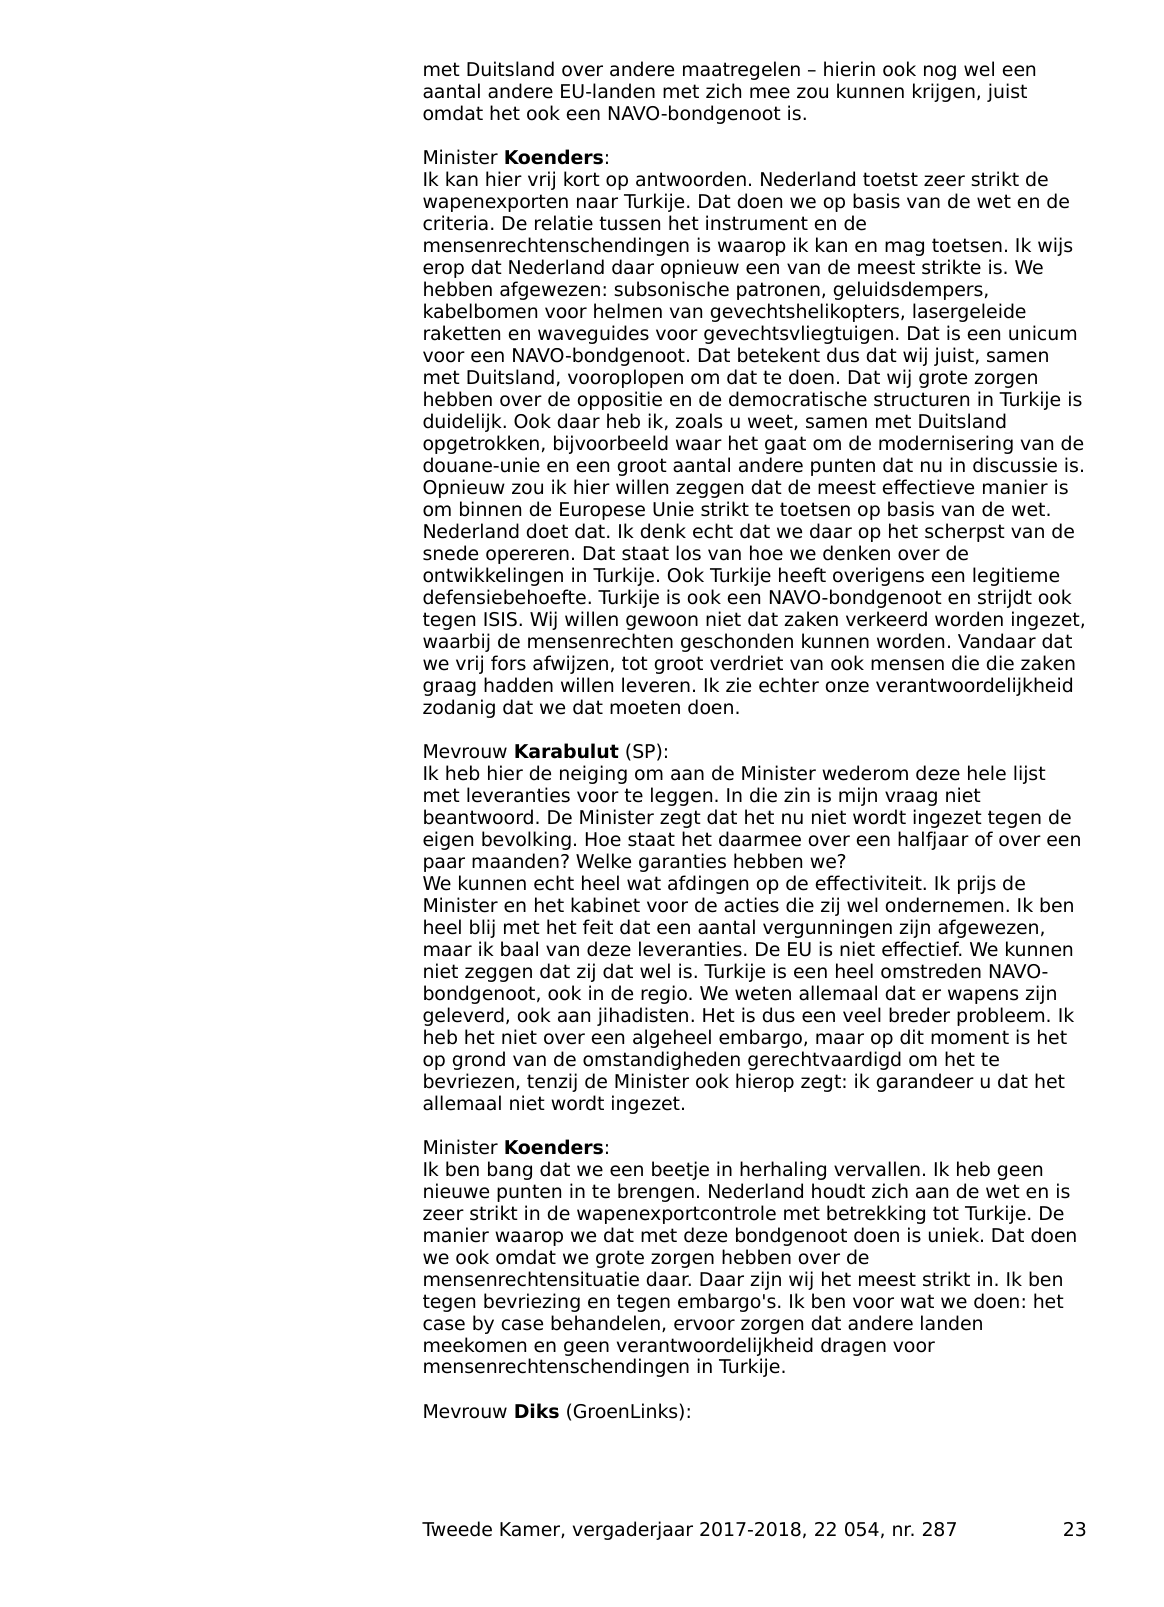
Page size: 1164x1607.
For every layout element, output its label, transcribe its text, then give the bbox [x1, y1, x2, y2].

text Ik heb hier de neiging om aan de Minister wederom deze hele lijst met leveranties voor te leggen. In die zin is mijn vraag niet beantwoord. De Minister zegt dat het nu niet wordt ingezet tegen de eigen bevolking. Hoe staat het daarmee over een halfjaar of over een paar maanden? Welke garanties hebben we? [422, 763, 1087, 873]
text Opnieuw zou ik hier willen zeggen dat de meest effectieve manier is om binnen de Europese Unie strikt te toetsen op basis van de wet. Nederland doet dat. Ik denk echt dat we daar op het scherpst van de snede opereren. Dat staat los van hoe we denken over de ontwikkelingen in Turkije. Ook Turkije heeft overigens een legitieme defensiebehoefte. Turkije is ook een NAVO-bondgenoot en strijdt ook tegen ISIS. Wij willen gewoon niet dat zaken verkeerd worden ingezet, waarbij de mensenrechten geschonden kunnen worden. Vandaar dat we vrij fors afwijzen, tot groot verdriet van ook mensen die die zaken graag hadden willen leveren. Ik zie echter onze verantwoordelijkheid zodanig dat we dat moeten doen. [422, 477, 1087, 719]
text Mevrouw Diks (GroenLinks): [422, 1401, 1087, 1423]
text met Duitsland over andere maatregelen – hierin ook nog wel een aantal andere EU-landen met zich mee zou kunnen krijgen, juist omdat het ook een NAVO-bondgenoot is. [422, 59, 1087, 125]
text Ik ben bang dat we een beetje in herhaling vervallen. Ik heb geen nieuwe punten in te brengen. Nederland houdt zich aan de wet en is zeer strikt in de wapenexportcontrole met betrekking tot Turkije. De manier waarop we dat met deze bondgenoot doen is uniek. Dat doen we ook omdat we grote zorgen hebben over de mensenrechtensituatie daar. Daar zijn wij het meest strikt in. Ik ben tegen bevriezing en tegen embargo's. Ik ben voor wat we doen: het case by case behandelen, ervoor zorgen dat andere landen meekomen en geen verantwoordelijkheid dragen voor mensenrechtenschendingen in Turkije. [422, 1159, 1087, 1378]
text Ik kan hier vrij kort op antwoorden. Nederland toetst zeer strikt de wapenexporten naar Turkije. Dat doen we op basis van de wet en de criteria. De relatie tussen het instrument en de mensenrechtenschendingen is waarop ik kan en mag toetsen. Ik wijs erop dat Nederland daar opnieuw een van de meest strikte is. We hebben afgewezen: subsonische patronen, geluidsdempers, kabelbomen voor helmen van gevechtshelikopters, lasergeleide raketten en waveguides voor gevechtsvliegtuigen. Dat is een unicum voor een NAVO-bondgenoot. Dat betekent dus dat wij juist, samen met Duitsland, vooroplopen om dat te doen. Dat wij grote zorgen hebben over de oppositie en de democratische structuren in Turkije is duidelijk. Ook daar heb ik, zoals u weet, samen met Duitsland opgetrokken, bijvoorbeeld waar het gaat om de modernisering van de douane-unie en een groot aantal andere punten dat nu in discussie is. [422, 169, 1087, 477]
text Minister Koenders: [422, 1137, 1087, 1159]
text We kunnen echt heel wat afdingen op de effectiviteit. Ik prijs de Minister en het kabinet voor de acties die zij wel ondernemen. Ik ben heel blij met het feit dat een aantal vergunningen zijn afgewezen, maar ik baal van deze leveranties. De EU is niet effectief. We kunnen niet zeggen dat zij dat wel is. Turkije is een heel omstreden NAVO-bondgenoot, ook in de regio. We weten allemaal dat er wapens zijn geleverd, ook aan jihadisten. Het is dus een veel breder probleem. Ik heb het niet over een algeheel embargo, maar op dit moment is het op grond van de omstandigheden gerechtvaardigd om het te bevriezen, tenzij de Minister ook hierop zegt: ik garandeer u dat het allemaal niet wordt ingezet. [422, 873, 1087, 1114]
text Mevrouw Karabulut (SP): [422, 741, 1087, 763]
text Minister Koenders: [422, 147, 1087, 169]
